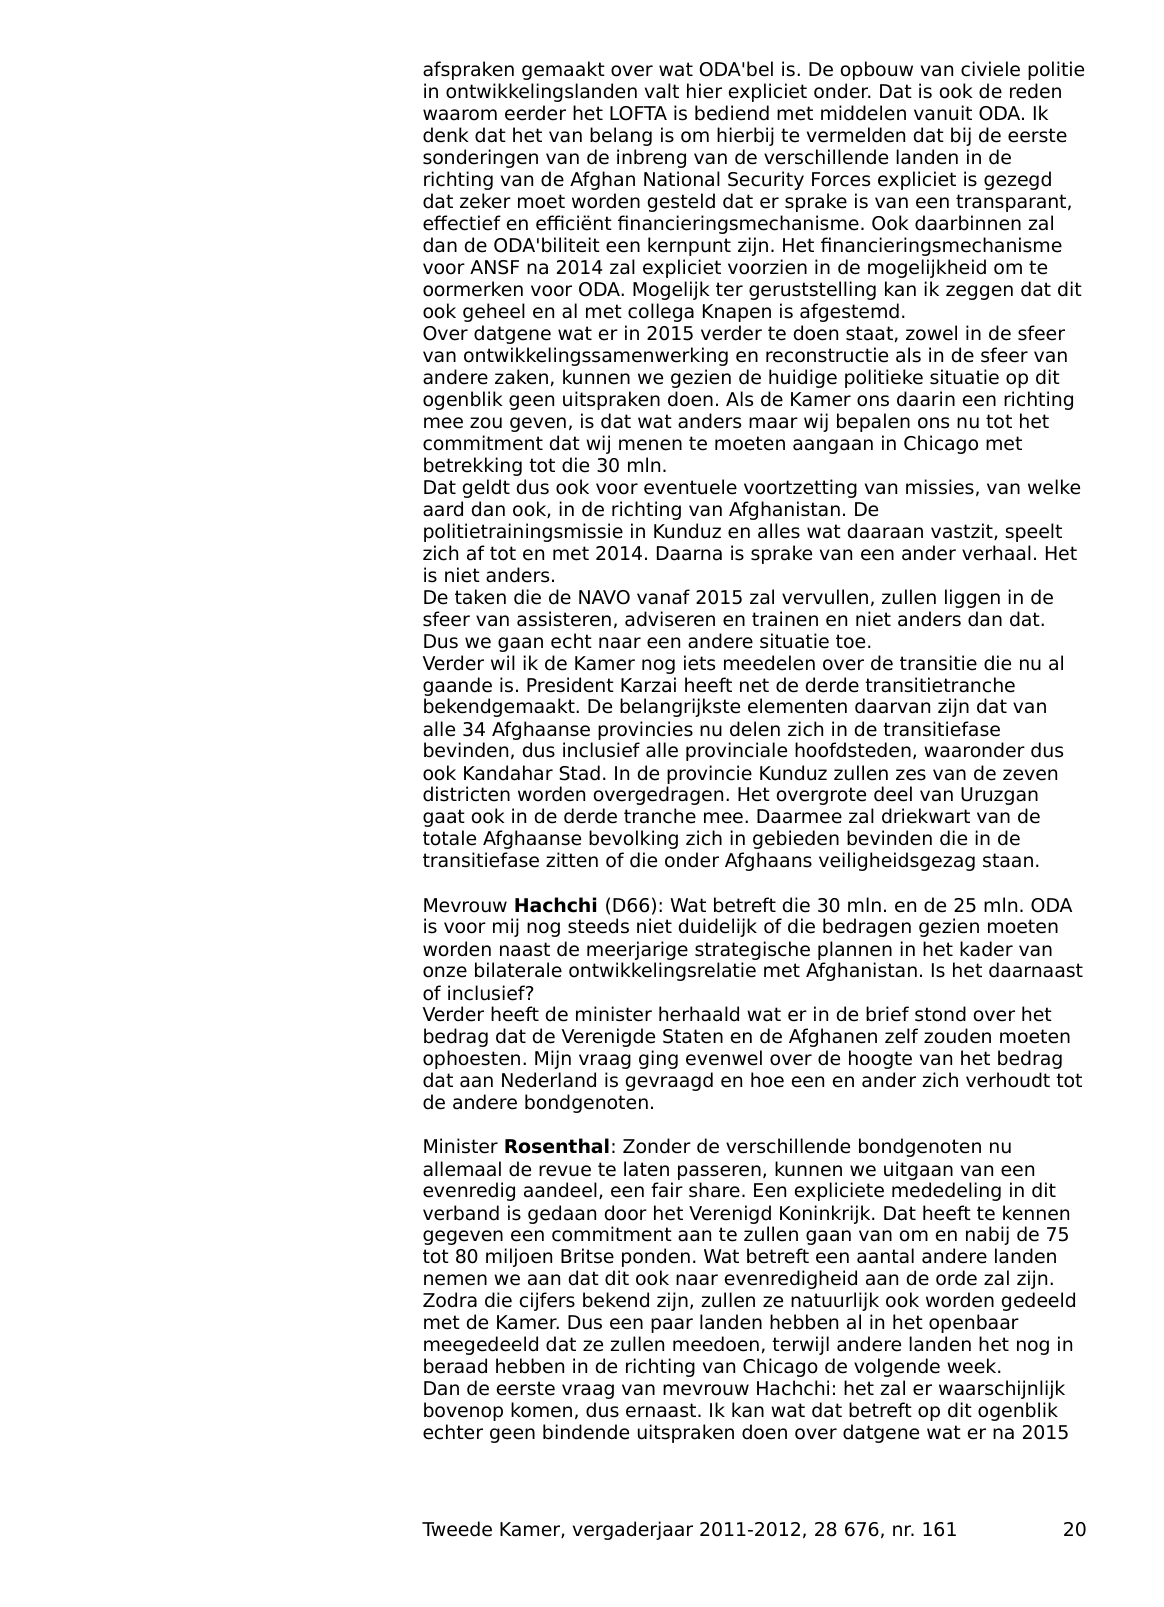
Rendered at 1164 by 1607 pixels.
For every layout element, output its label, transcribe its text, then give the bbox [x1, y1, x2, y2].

text De taken die de NAVO vanaf 2015 zal vervullen, zullen liggen in de sfeer van assisteren, adviseren en trainen en niet anders dan dat. Dus we gaan echt naar een andere situatie toe. [422, 587, 1087, 652]
text Dat geldt dus ook voor eventuele voortzetting van missies, van welke aard dan ook, in de richting van Afghanistan. De politietrainingsmissie in Kunduz en alles wat daaraan vastzit, speelt zich af tot en met 2014. Daarna is sprake van een ander verhaal. Het is niet anders. [422, 477, 1087, 587]
text afspraken gemaakt over wat ODA'bel is. De opbouw van civiele politie in ontwikkelingslanden valt hier expliciet onder. Dat is ook de reden waarom eerder het LOFTA is bediend met middelen vanuit ODA. Ik denk dat het van belang is om hierbij te vermelden dat bij de eerste sonderingen van de inbreng van de verschillende landen in de richting van de Afghan National Security Forces expliciet is gezegd dat zeker moet worden gesteld dat er sprake is van een transparant, effectief en efficiënt financieringsmechanisme. Ook daarbinnen zal dan de ODA'biliteit een kernpunt zijn. Het financieringsmechanisme voor ANSF na 2014 zal expliciet voorzien in de mogelijkheid om te oormerken voor ODA. Mogelijk ter geruststelling kan ik zeggen dat dit ook geheel en al met collega Knapen is afgestemd. [422, 59, 1087, 323]
text Dan de eerste vraag van mevrouw Hachchi: het zal er waarschijnlijk bovenop komen, dus ernaast. Ik kan wat dat betreft op dit ogenblik echter geen bindende uitspraken doen over datgene wat er na 2015 [422, 1378, 1087, 1444]
text Verder heeft de minister herhaald wat er in de brief stond over het bedrag dat de Verenigde Staten en de Afghanen zelf zouden moeten ophoesten. Mijn vraag ging evenwel over de hoogte van het bedrag dat aan Nederland is gevraagd en hoe een en ander zich verhoudt tot de andere bondgenoten. [422, 1004, 1087, 1114]
text Mevrouw Hachchi (D66): Wat betreft die 30 mln. en de 25 mln. ODA is voor mij nog steeds niet duidelijk of die bedragen gezien moeten worden naast de meerjarige strategische plannen in het kader van onze bilaterale ontwikkelingsrelatie met Afghanistan. Is het daarnaast of inclusief? [422, 894, 1087, 1004]
text Minister Rosenthal: Zonder de verschillende bondgenoten nu allemaal de revue te laten passeren, kunnen we uitgaan van een evenredig aandeel, een fair share. Een expliciete mededeling in dit verband is gedaan door het Verenigd Koninkrijk. Dat heeft te kennen gegeven een commitment aan te zullen gaan van om en nabij de 75 tot 80 miljoen Britse ponden. Wat betreft een aantal andere landen nemen we aan dat dit ook naar evenredigheid aan de orde zal zijn. Zodra die cijfers bekend zijn, zullen ze natuurlijk ook worden gedeeld met de Kamer. Dus een paar landen hebben al in het openbaar meegedeeld dat ze zullen meedoen, terwijl andere landen het nog in beraad hebben in de richting van Chicago de volgende week. [422, 1136, 1087, 1378]
text Over datgene wat er in 2015 verder te doen staat, zowel in de sfeer van ontwikkelingssamenwerking en reconstructie als in de sfeer van andere zaken, kunnen we gezien de huidige politieke situatie op dit ogenblik geen uitspraken doen. Als de Kamer ons daarin een richting mee zou geven, is dat wat anders maar wij bepalen ons nu tot het commitment dat wij menen te moeten aangaan in Chicago met betrekking tot die 30 mln. [422, 323, 1087, 477]
text Verder wil ik de Kamer nog iets meedelen over de transitie die nu al gaande is. President Karzai heeft net de derde transitietranche bekendgemaakt. De belangrijkste elementen daarvan zijn dat van alle 34 Afghaanse provincies nu delen zich in de transitiefase bevinden, dus inclusief alle provinciale hoofdsteden, waaronder dus ook Kandahar Stad. In de provincie Kunduz zullen zes van de zeven districten worden overgedragen. Het overgrote deel van Uruzgan gaat ook in de derde tranche mee. Daarmee zal driekwart van de totale Afghaanse bevolking zich in gebieden bevinden die in de transitiefase zitten of die onder Afghaans veiligheidsgezag staan. [422, 652, 1087, 872]
